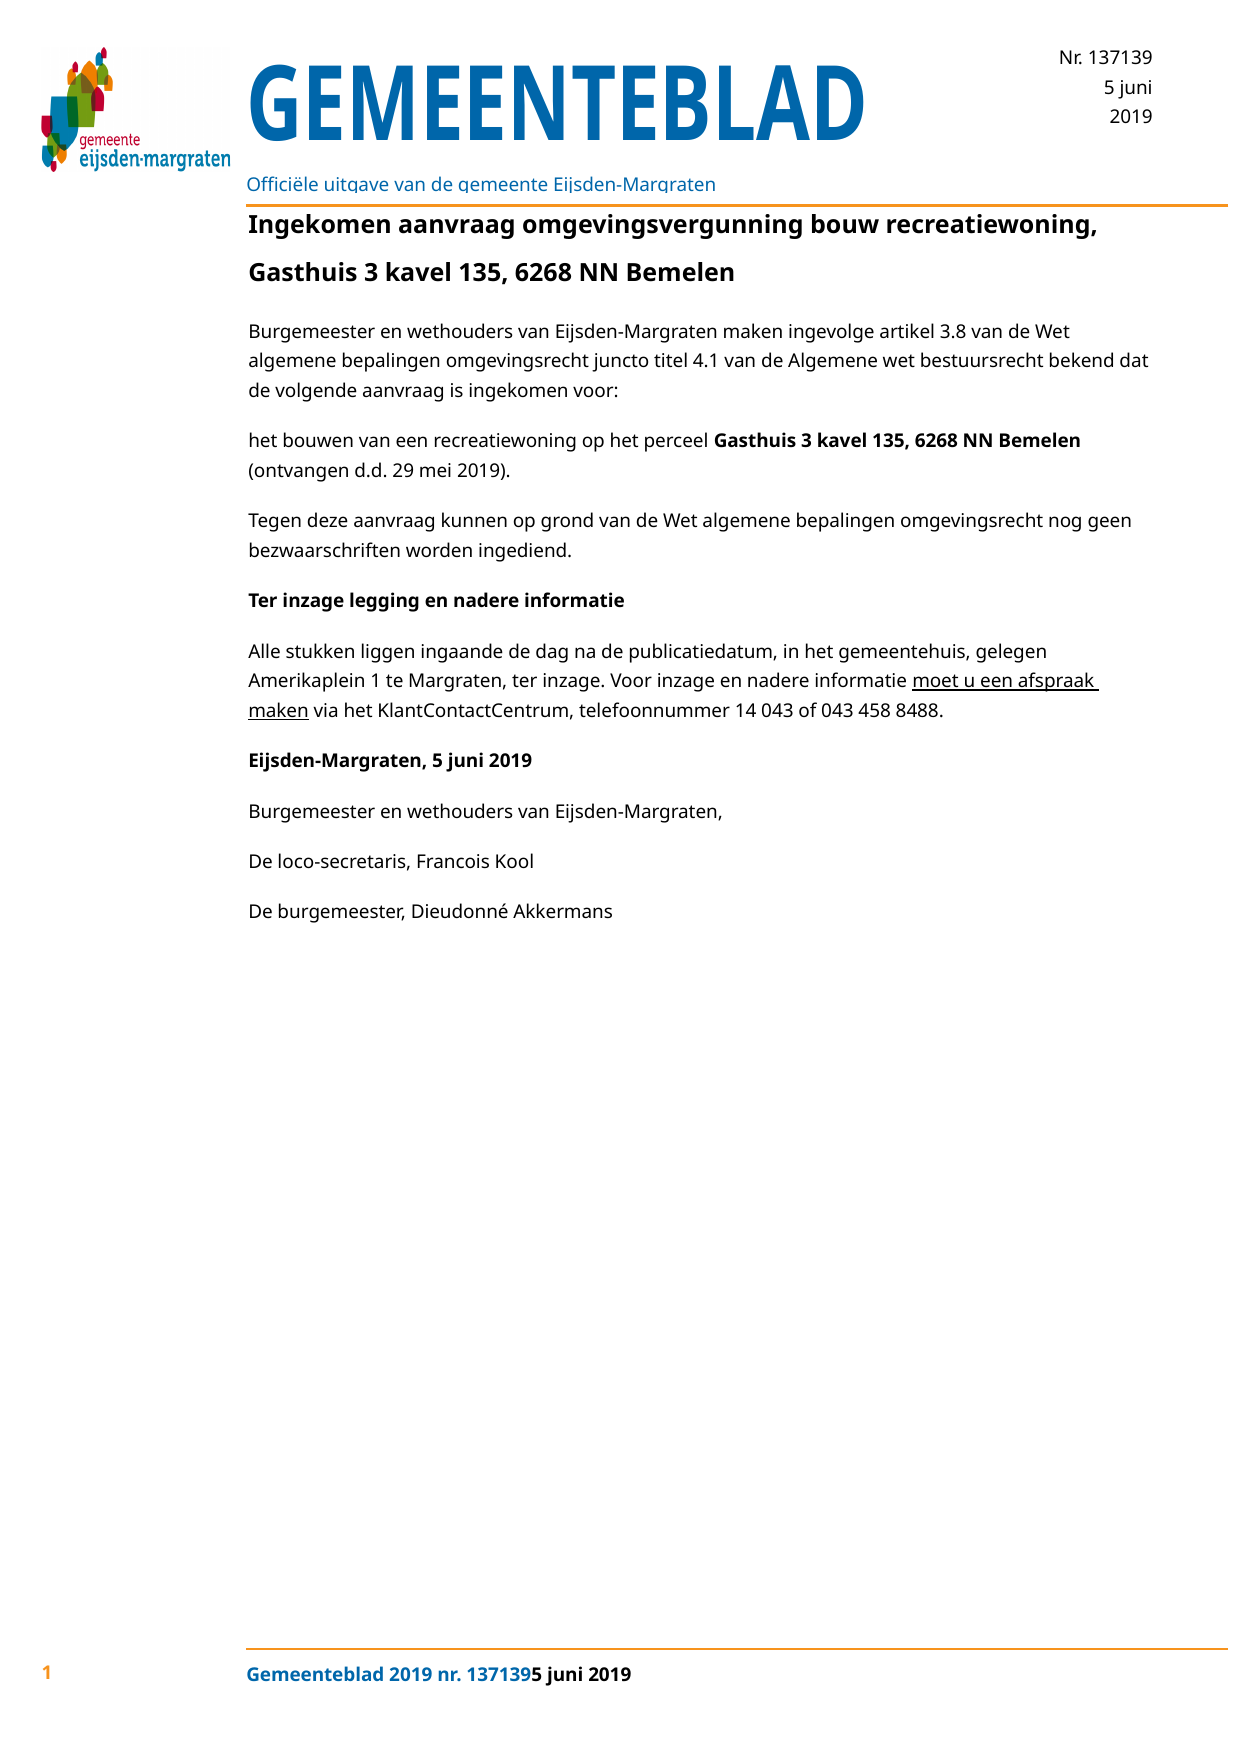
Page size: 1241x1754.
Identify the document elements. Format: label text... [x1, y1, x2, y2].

text Alle stukken liggen ingaande de dag na de publicatiedatum, in het gemeentehuis, gelegen Amerikaplein 1 te Margraten, ter inzage. Voor inzage en nadere informatie moet u een afspraak maken via het KlantContactCentrum, telefoonnummer 14 043 of 043 458 8488. [248, 638, 1152, 723]
text Eijsden-Margraten, 5 juni 2019 [248, 747, 1152, 773]
picture [41, 47, 231, 172]
text De burgemeester, Dieudonné Akkermans [248, 899, 1152, 924]
text het bouwen van een recreatiewoning op het perceel Gasthuis 3 kavel 135, 6268 NN Bemelen (ontvangen d.d. 29 mei 2019). [248, 427, 1152, 483]
text Tegen deze aanvraag kunnen op grond van de Wet algemene bepalingen omgevingsrecht nog geen bezwaarschriften worden ingediend. [248, 507, 1152, 563]
text Ter inzage legging en nadere informatie [248, 587, 1152, 613]
text Ingekomen aanvraag omgevingsvergunning bouw recreatiewoning, Gasthuis 3 kavel 135, 6268 NN Bemelen [248, 207, 1152, 288]
text De loco-secretaris, Francois Kool [248, 848, 1152, 874]
text Burgemeester en wethouders van Eijsden-Margraten, [248, 798, 1152, 824]
text Burgemeester en wethouders van Eijsden-Margraten maken ingevolge artikel 3.8 van de Wet algemene bepalingen omgevingsrecht juncto titel 4.1 van de Algemene wet bestuursrecht bekend dat de volgende aanvraag is ingekomen voor: [248, 318, 1152, 403]
